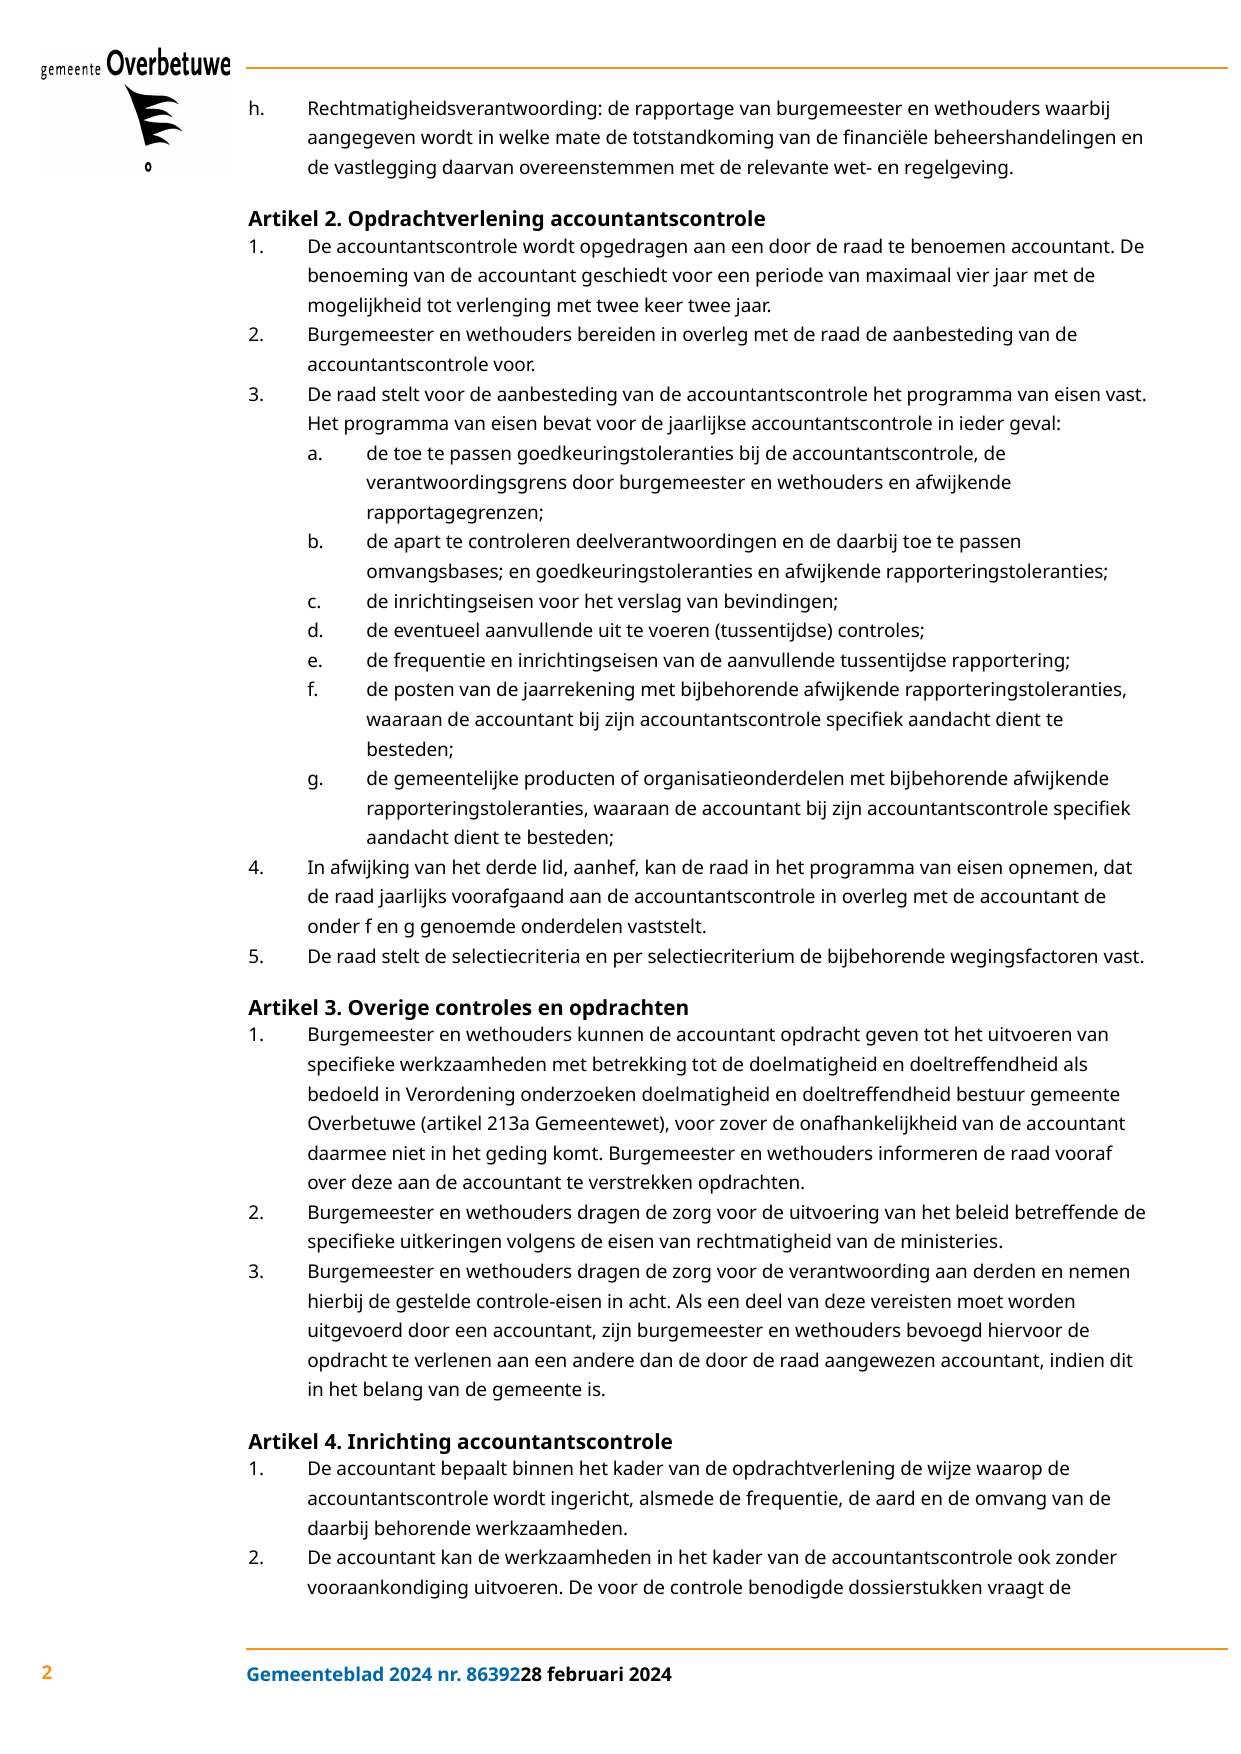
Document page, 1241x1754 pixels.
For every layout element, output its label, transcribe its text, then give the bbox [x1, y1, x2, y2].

list In afwijking van het derde lid, aanhef, kan de raad in het programma van eisen opnemen, dat de raad jaarlijks voorafgaand aan de accountantscontrole in overleg met de accountant de onder f en g genoemde onderdelen vaststelt. [248, 854, 1152, 939]
list Burgemeester en wethouders kunnen de accountant opdracht geven tot het uitvoeren van specifieke werkzaamheden met betrekking tot de doelmatigheid en doeltreffendheid als bedoeld in Verordening onderzoeken doelmatigheid en doeltreffendheid bestuur gemeente Overbetuwe (artikel 213a Gemeentewet), voor zover de onafhankelijkheid van de accountant daarmee niet in het geding komt. Burgemeester en wethouders informeren de raad vooraf over deze aan de accountant te verstrekken opdrachten. [248, 1022, 1152, 1195]
picture [41, 47, 231, 172]
list de apart te controleren deelverantwoordingen en de daarbij toe te passen omvangsbases; en goedkeuringstoleranties en afwijkende rapporteringstoleranties; [307, 529, 1152, 584]
list Burgemeester en wethouders dragen de zorg voor de verantwoording aan derden en nemen hierbij de gestelde controle-eisen in acht. Als een deel van deze vereisten moet worden uitgevoerd door een accountant, zijn burgemeester en wethouders bevoegd hiervoor de opdracht te verlenen aan een andere dan de door de raad aangewezen accountant, indien dit in het belang van de gemeente is. [248, 1258, 1152, 1402]
text Artikel 3. Overige controles en opdrachten [248, 993, 1152, 1022]
text Artikel 2. Opdrachtverlening accountantscontrole [248, 204, 1152, 233]
list de frequentie en inrichtingseisen van de aanvullende tussentijdse rapportering; [307, 647, 1152, 673]
list Burgemeester en wethouders dragen de zorg voor de uitvoering van het beleid betreffende de specifieke uitkeringen volgens de eisen van rechtmatigheid van de ministeries. [248, 1199, 1152, 1254]
list de inrichtingseisen voor het verslag van bevindingen; [307, 588, 1152, 613]
list de gemeentelijke producten of organisatieonderdelen met bijbehorende afwijkende rapporteringstoleranties, waaraan de accountant bij zijn accountantscontrole specifiek aandacht dient te besteden; [307, 765, 1152, 850]
list de eventueel aanvullende uit te voeren (tussentijdse) controles; [307, 617, 1152, 643]
list de toe te passen goedkeuringstoleranties bij de accountantscontrole, de verantwoordingsgrens door burgemeester en wethouders en afwijkende rapportagegrenzen; [307, 440, 1152, 525]
list De raad stelt voor de aanbesteding van de accountantscontrole het programma van eisen vast. Het programma van eisen bevat voor de jaarlijkse accountantscontrole in ieder geval: [248, 381, 1152, 436]
list De raad stelt de selectiecriteria en per selectiecriterium de bijbehorende wegingsfactoren vast. [248, 943, 1152, 968]
list Rechtmatigheidsverantwoording: de rapportage van burgemeester en wethouders waarbij aangegeven wordt in welke mate de totstandkoming van de financiële beheershandelingen en de vastlegging daarvan overeenstemmen met de relevante wet- en regelgeving. [248, 95, 1152, 180]
list de posten van de jaarrekening met bijbehorende afwijkende rapporteringstoleranties, waaraan de accountant bij zijn accountantscontrole specifiek aandacht dient te besteden; [307, 677, 1152, 761]
list Burgemeester en wethouders bereiden in overleg met de raad de aanbesteding van de accountantscontrole voor. [248, 322, 1152, 377]
list De accountant kan de werkzaamheden in het kader van de accountantscontrole ook zonder vooraankondiging uitvoeren. De voor de controle benodigde dossierstukken vraagt de [248, 1544, 1152, 1599]
list De accountant bepaalt binnen het kader van de opdrachtverlening de wijze waarop de accountantscontrole wordt ingericht, alsmede de frequentie, de aard en de omvang van de daarbij behorende werkzaamheden. [248, 1456, 1152, 1540]
text Artikel 4. Inrichting accountantscontrole [248, 1427, 1152, 1456]
list De accountantscontrole wordt opgedragen aan een door de raad te benoemen accountant. De benoeming van de accountant geschiedt voor een periode van maximaal vier jaar met de mogelijkheid tot verlenging met twee keer twee jaar. [248, 233, 1152, 318]
